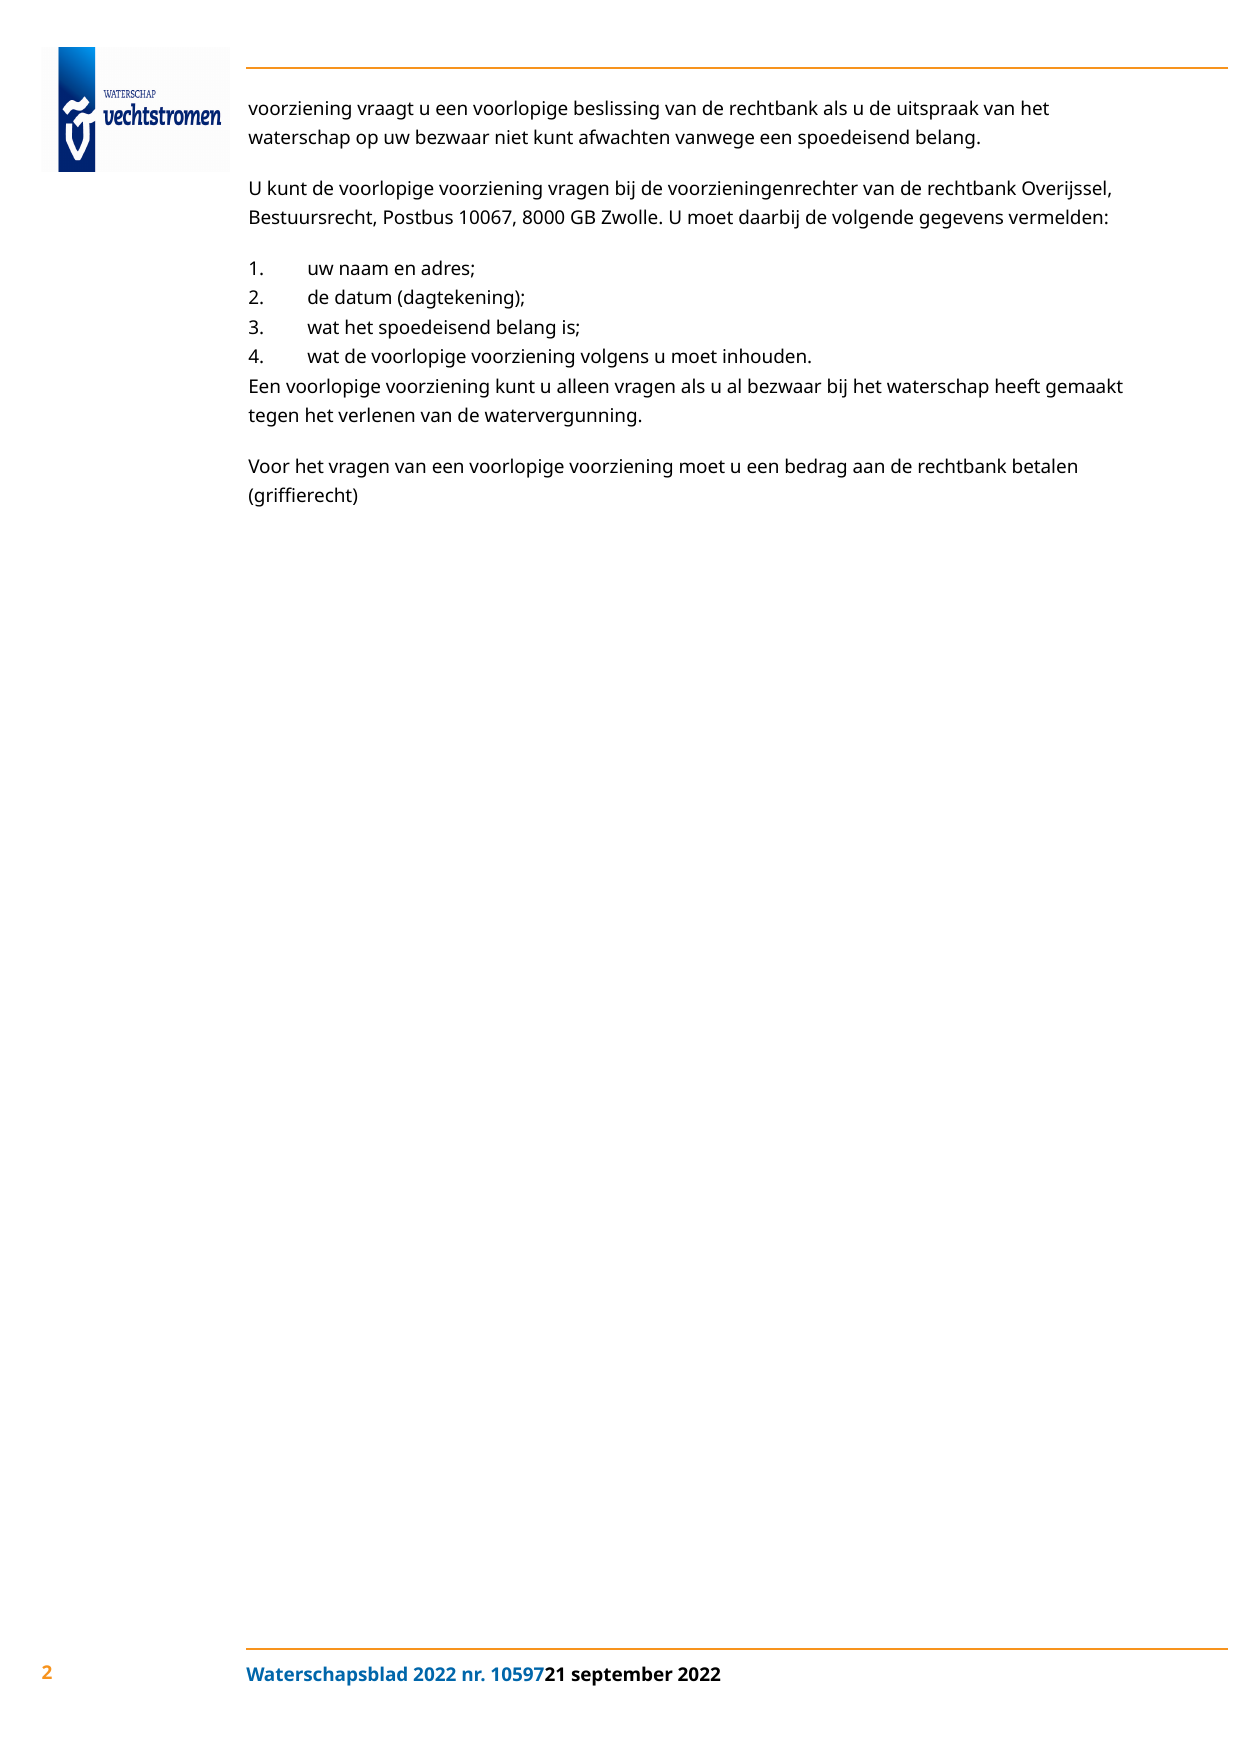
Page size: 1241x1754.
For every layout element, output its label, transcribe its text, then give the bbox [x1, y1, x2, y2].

list wat het spoedeisend belang is; [248, 314, 1152, 340]
picture [41, 47, 231, 172]
list de datum (dagtekening); [248, 284, 1152, 310]
list wat de voorlopige voorziening volgens u moet inhouden. [248, 343, 1152, 369]
text Een voorlopige voorziening kunt u alleen vragen als u al bezwaar bij het waterschap heeft gemaakt tegen het verlenen van de watervergunning. [248, 373, 1152, 428]
text Voor het vragen van een voorlopige voorziening moet u een bedrag aan de rechtbank betalen (griffierecht) [248, 453, 1152, 508]
list uw naam en adres; [248, 255, 1152, 281]
text voorziening vraagt u een voorlopige beslissing van de rechtbank als u de uitspraak van het waterschap op uw bezwaar niet kunt afwachten vanwege een spoedeisend belang. [248, 95, 1152, 150]
text U kunt de voorlopige voorziening vragen bij de voorzieningenrechter van de rechtbank Overijssel, Bestuursrecht, Postbus 10067, 8000 GB Zwolle. U moet daarbij de volgende gegevens vermelden: [248, 175, 1152, 230]
